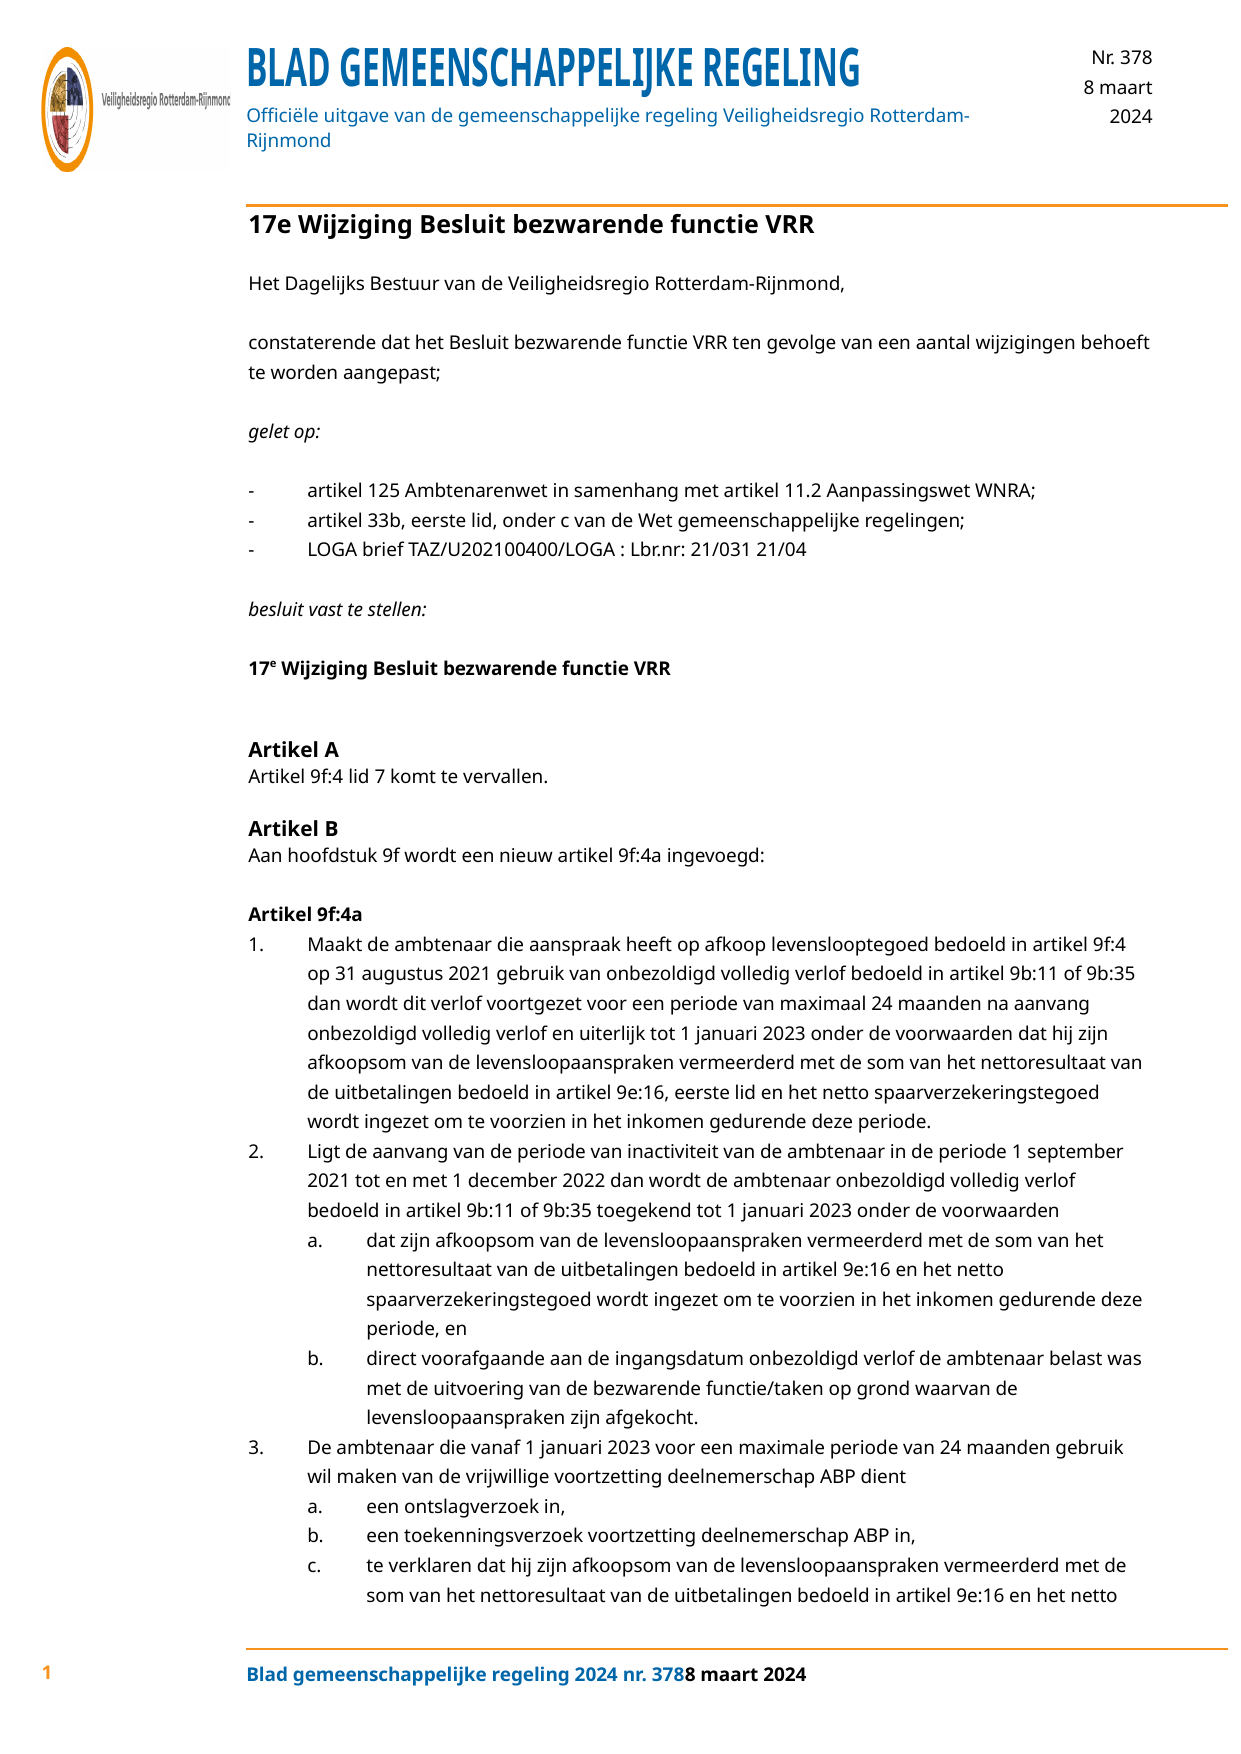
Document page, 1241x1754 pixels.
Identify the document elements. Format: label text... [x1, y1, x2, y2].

list artikel 125 Ambtenarenwet in samenhang met artikel 11.2 Aanpassingswet WNRA; [248, 477, 1152, 503]
list LOGA brief TAZ/U202100400/LOGA : Lbr.nr: 21/031 21/04 [248, 537, 1152, 562]
list te verklaren dat hij zijn afkoopsom van de levensloopaanspraken vermeerderd met de som van het nettoresultaat van de uitbetalingen bedoeld in artikel 9e:16 en het netto [307, 1552, 1152, 1607]
text besluit vast te stellen: [248, 596, 1152, 621]
list dat zijn afkoopsom van de levensloopaanspraken vermeerderd met de som van het nettoresultaat van de uitbetalingen bedoeld in artikel 9e:16 en het netto spaarverzekeringstegoed wordt ingezet om te voorzien in het inkomen gedurende deze periode, en [307, 1227, 1152, 1341]
text gelet op: [248, 418, 1152, 444]
text 17e Wijziging Besluit bezwarende functie VRR [248, 207, 1152, 241]
picture [41, 47, 231, 172]
list De ambtenaar die vanaf 1 januari 2023 voor een maximale periode van 24 maanden gebruik wil maken van de vrijwillige voortzetting deelnemerschap ABP dient [248, 1434, 1152, 1489]
list direct voorafgaande aan de ingangsdatum onbezoldigd verlof de ambtenaar belast was met de uitvoering van de bezwarende functie/taken op grond waarvan de levensloopaanspraken zijn afgekocht. [307, 1345, 1152, 1430]
text Aan hoofdstuk 9f wordt een nieuw artikel 9f:4a ingevoegd: [248, 842, 1152, 868]
text constaterende dat het Besluit bezwarende functie VRR ten gevolge van een aantal wijzigingen behoeft te worden aangepast; [248, 329, 1152, 385]
text Artikel 9f:4a [248, 901, 1152, 927]
text 17e Wijziging Besluit bezwarende functie VRR [248, 655, 1152, 681]
text Artikel 9f:4 lid 7 komt te vervallen. [248, 763, 1152, 789]
list een toekenningsverzoek voortzetting deelnemerschap ABP in, [307, 1523, 1152, 1548]
text Artikel B [248, 814, 1152, 842]
text Het Dagelijks Bestuur van de Veiligheidsregio Rotterdam-Rijnmond, [248, 270, 1152, 296]
list artikel 33b, eerste lid, onder c van de Wet gemeenschappelijke regelingen; [248, 507, 1152, 533]
text Artikel A [248, 735, 1152, 763]
list een ontslagverzoek in, [307, 1493, 1152, 1519]
list Ligt de aanvang van de periode van inactiviteit van de ambtenaar in de periode 1 september 2021 tot en met 1 december 2022 dan wordt de ambtenaar onbezoldigd volledig verlof bedoeld in artikel 9b:11 of 9b:35 toegekend tot 1 januari 2023 onder de voorwaarden [248, 1138, 1152, 1223]
list Maakt de ambtenaar die aanspraak heeft op afkoop levenslooptegoed bedoeld in artikel 9f:4 op 31 augustus 2021 gebruik van onbezoldigd volledig verlof bedoeld in artikel 9b:11 of 9b:35 dan wordt dit verlof voortgezet voor een periode van maximaal 24 maanden na aanvang onbezoldigd volledig verlof en uiterlijk tot 1 januari 2023 onder de voorwaarden dat hij zijn afkoopsom van de levensloopaanspraken vermeerderd met de som van het nettoresultaat van de uitbetalingen bedoeld in artikel 9e:16, eerste lid en het netto spaarverzekeringstegoed wordt ingezet om te voorzien in het inkomen gedurende deze periode. [248, 931, 1152, 1134]
